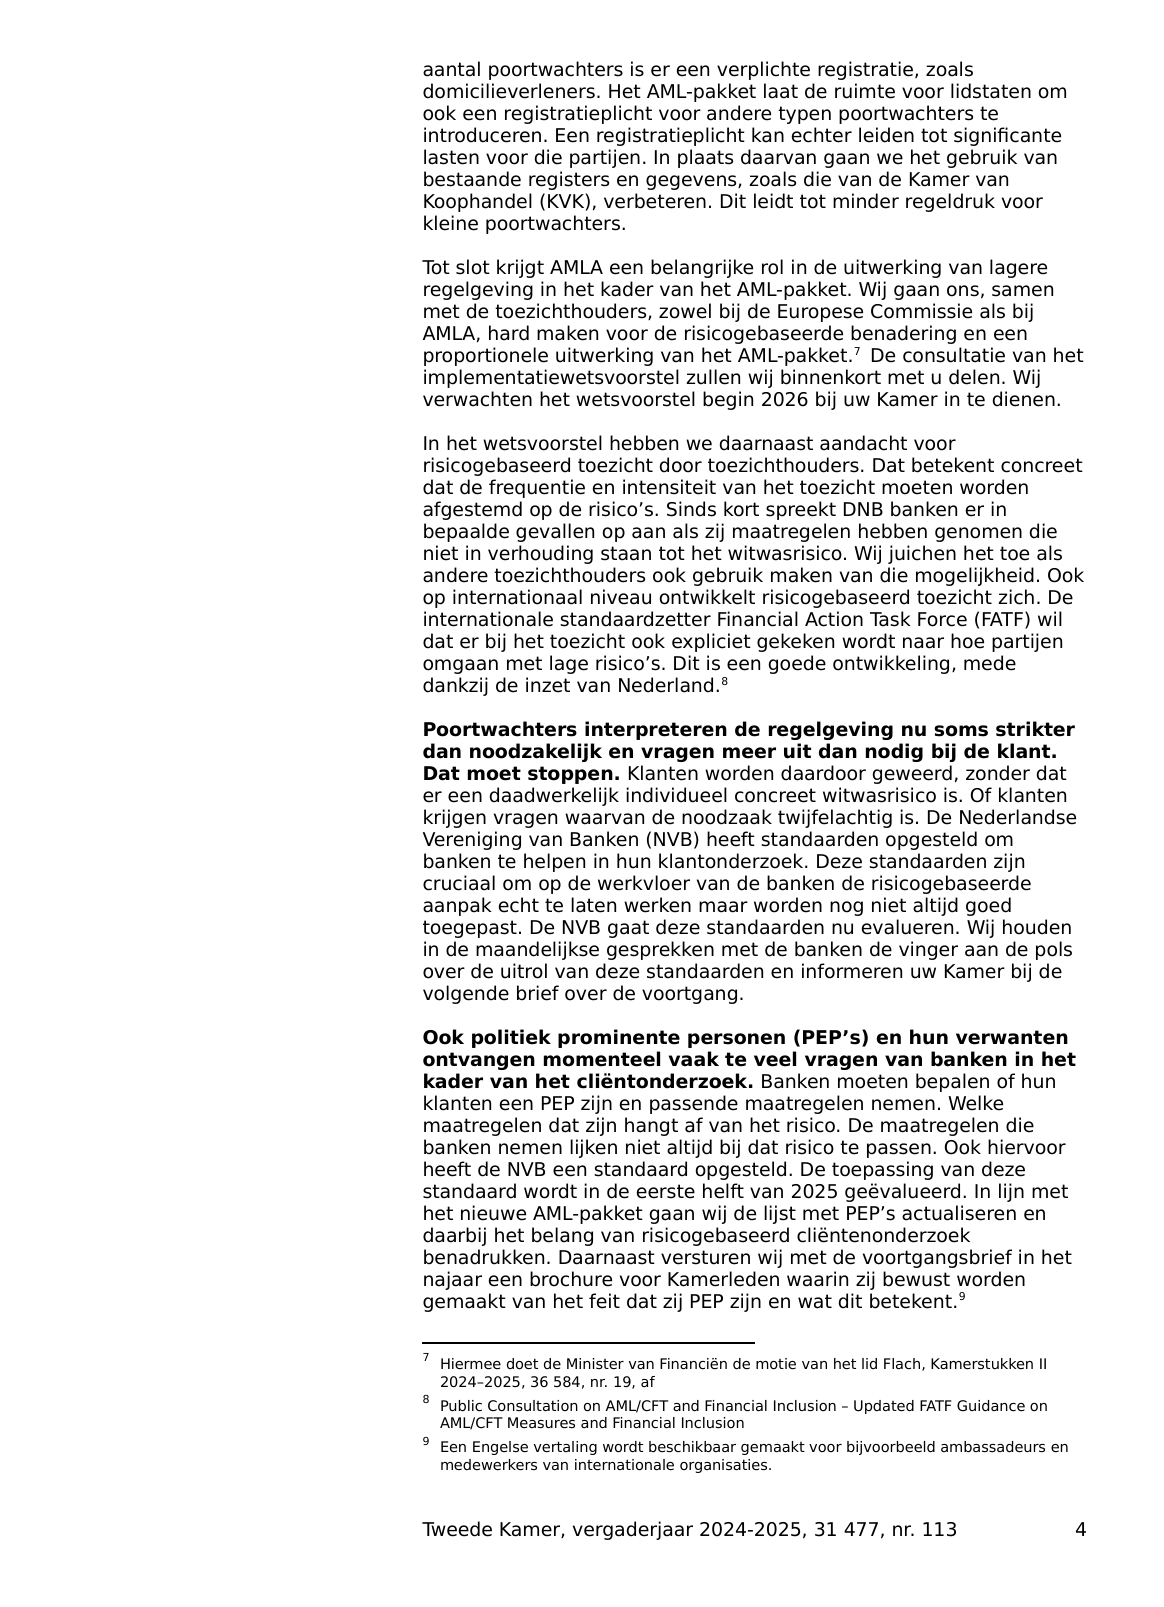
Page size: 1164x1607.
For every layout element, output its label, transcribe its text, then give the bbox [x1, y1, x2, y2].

text aantal poortwachters is er een verplichte registratie, zoals domicilieverleners. Het AML-pakket laat de ruimte voor lidstaten om ook een registratieplicht voor andere typen poortwachters te introduceren. Een registratieplicht kan echter leiden tot significante lasten voor die partijen. In plaats daarvan gaan we het gebruik van bestaande registers en gegevens, zoals die van de Kamer van Koophandel (KVK), verbeteren. Dit leidt tot minder regeldruk voor kleine poortwachters. [422, 59, 1087, 235]
text Ook politiek prominente personen (PEP’s) en hun verwanten ontvangen momenteel vaak te veel vragen van banken in het kader van het cliëntonderzoek. Banken moeten bepalen of hun klanten een PEP zijn en passende maatregelen nemen. Welke maatregelen dat zijn hangt af van het risico. De maatregelen die banken nemen lijken niet altijd bij dat risico te passen. Ook hiervoor heeft de NVB een standaard opgesteld. De toepassing van deze standaard wordt in de eerste helft van 2025 geëvalueerd. In lijn met het nieuwe AML-pakket gaan wij de lijst met PEP’s actualiseren en daarbij het belang van risicogebaseerd cliëntenonderzoek benadrukken. Daarnaast versturen wij met de voortgangsbrief in het najaar een brochure voor Kamerleden waarin zij bewust worden gemaakt van het feit dat zij PEP zijn en wat dit betekent. [422, 1027, 1087, 1313]
text Een Engelse vertaling wordt beschikbaar gemaakt voor bijvoorbeeld ambassadeurs en medewerkers van internationale organisaties. [422, 1435, 1087, 1474]
text Poortwachters interpreteren de regelgeving nu soms strikter dan noodzakelijk en vragen meer uit dan nodig bij de klant. Dat moet stoppen. Klanten worden daardoor geweerd, zonder dat er een daadwerkelijk individueel concreet witwasrisico is. Of klanten krijgen vragen waarvan de noodzaak twijfelachtig is. De Nederlandse Vereniging van Banken (NVB) heeft standaarden opgesteld om banken te helpen in hun klantonderzoek. Deze standaarden zijn cruciaal om op de werkvloer van de banken de risicogebaseerde aanpak echt te laten werken maar worden nog niet altijd goed toegepast. De NVB gaat deze standaarden nu evalueren. Wij houden in de maandelijkse gesprekken met de banken de vinger aan de pols over de uitrol van deze standaarden en informeren uw Kamer bij de volgende brief over de voortgang. [422, 719, 1087, 1005]
text Public Consultation on AML/CFT and Financial Inclusion – Updated FATF Guidance on AML/CFT Measures and Financial Inclusion [422, 1393, 1087, 1432]
text Hiermee doet de Minister van Financiën de motie van het lid Flach, Kamerstukken II 2024–2025, 36 584, nr. 19, af [422, 1352, 1087, 1391]
text Tot slot krijgt AMLA een belangrijke rol in de uitwerking van lagere regelgeving in het kader van het AML-pakket. Wij gaan ons, samen met de toezichthouders, zowel bij de Europese Commissie als bij AMLA, hard maken voor de risicogebaseerde benadering en een proportionele uitwerking van het AML-pakket. De consultatie van het implementatiewetsvoorstel zullen wij binnenkort met u delen. Wij verwachten het wetsvoorstel begin 2026 bij uw Kamer in te dienen. [422, 257, 1087, 411]
text In het wetsvoorstel hebben we daarnaast aandacht voor risicogebaseerd toezicht door toezichthouders. Dat betekent concreet dat de frequentie en intensiteit van het toezicht moeten worden afgestemd op de risico’s. Sinds kort spreekt DNB banken er in bepaalde gevallen op aan als zij maatregelen hebben genomen die niet in verhouding staan tot het witwasrisico. Wij juichen het toe als andere toezichthouders ook gebruik maken van die mogelijkheid. Ook op internationaal niveau ontwikkelt risicogebaseerd toezicht zich. De internationale standaardzetter Financial Action Task Force (FATF) wil dat er bij het toezicht ook expliciet gekeken wordt naar hoe partijen omgaan met lage risico’s. Dit is een goede ontwikkeling, mede dankzij de inzet van Nederland. [422, 433, 1087, 697]
